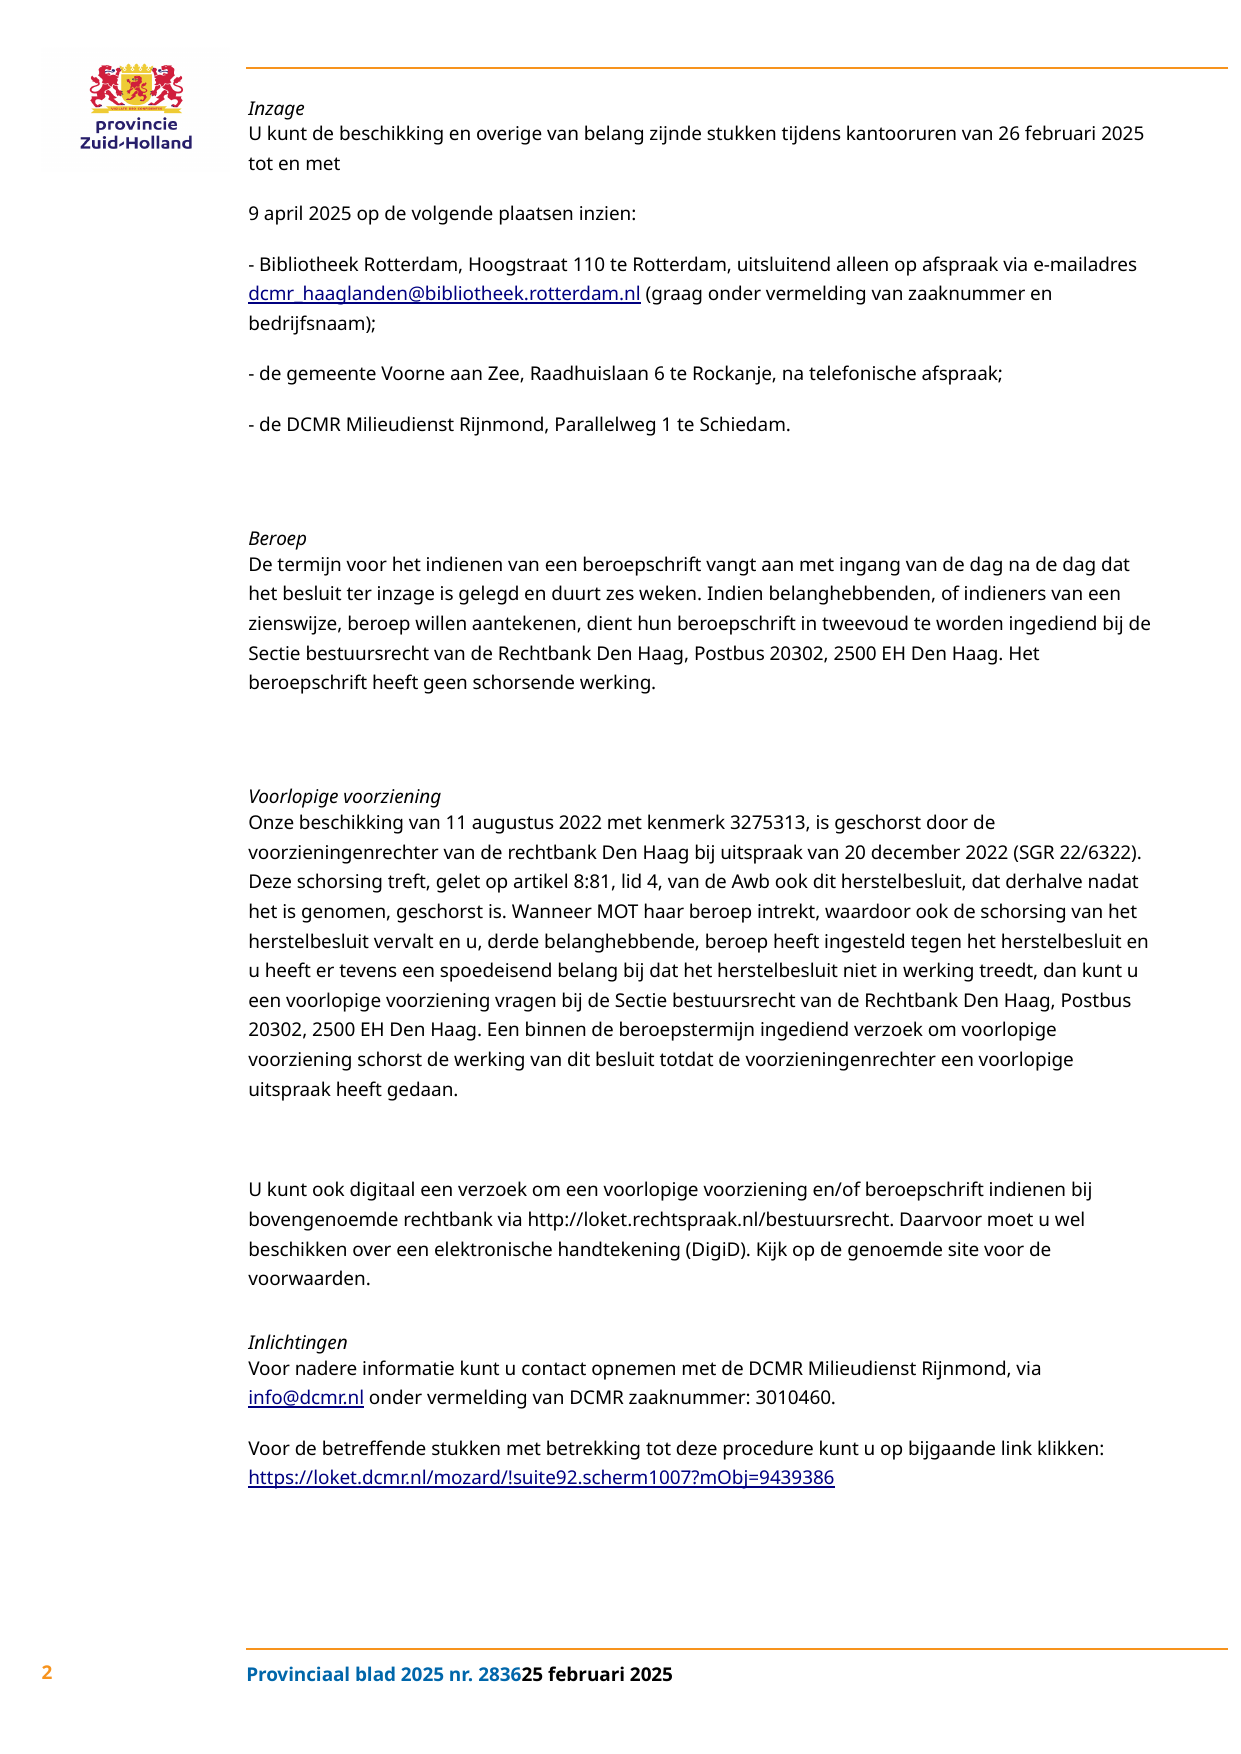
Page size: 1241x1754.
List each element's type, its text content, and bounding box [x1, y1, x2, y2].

picture [41, 47, 231, 172]
text Voor de betreffende stukken met betrekking tot deze procedure kunt u op bijgaande link klikken: https://loket.dcmr.nl/mozard/!suite92.scherm1007?mObj=9439386 [248, 1435, 1152, 1490]
text Beroep [248, 525, 1152, 551]
text - Bibliotheek Rotterdam, Hoogstraat 110 te Rotterdam, uitsluitend alleen op afspraak via e-mailadres dcmr_haaglanden@bibliotheek.rotterdam.nl (graag onder vermelding van zaaknummer en bedrijfsnaam); [248, 251, 1152, 336]
text - de DCMR Milieudienst Rijnmond, Parallelweg 1 te Schiedam. [248, 411, 1152, 437]
text Voor nadere informatie kunt u contact opnemen met de DCMR Milieudienst Rijnmond, via info@dcmr.nl onder vermelding van DCMR zaaknummer: 3010460. [248, 1355, 1152, 1410]
text Inlichtingen [248, 1329, 1152, 1355]
text U kunt ook digitaal een verzoek om een voorlopige voorziening en/of beroepschrift indienen bij bovengenoemde rechtbank via http://loket.rechtspraak.nl/bestuursrecht. Daarvoor moet u wel beschikken over een elektronische handtekening (DigiD). Kijk op de genoemde site voor de voorwaarden. [248, 1177, 1152, 1291]
text Inzage [248, 95, 1152, 121]
text U kunt de beschikking en overige van belang zijnde stukken tijdens kantooruren van 26 februari 2025 tot en met [248, 121, 1152, 176]
text - de gemeente Voorne aan Zee, Raadhuislaan 6 te Rockanje, na telefonische afspraak; [248, 361, 1152, 386]
text De termijn voor het indienen van een beroepschrift vangt aan met ingang van de dag na de dag dat het besluit ter inzage is gelegd en duurt zes weken. Indien belanghebbenden, of indieners van een zienswijze, beroep willen aantekenen, dient hun beroepschrift in tweevoud te worden ingediend bij de Sectie bestuursrecht van de Rechtbank Den Haag, Postbus 20302, 2500 EH Den Haag. Het beroepschrift heeft geen schorsende werking. [248, 551, 1152, 695]
text 9 april 2025 op de volgende plaatsen inzien: [248, 201, 1152, 226]
text Voorlopige voorziening [248, 784, 1152, 809]
text Onze beschikking van 11 augustus 2022 met kenmerk 3275313, is geschorst door de voorzieningenrechter van de rechtbank Den Haag bij uitspraak van 20 december 2022 (SGR 22/6322). Deze schorsing treft, gelet op artikel 8:81, lid 4, van de Awb ook dit herstelbesluit, dat derhalve nadat het is genomen, geschorst is. Wanneer MOT haar beroep intrekt, waardoor ook de schorsing van het herstelbesluit vervalt en u, derde belanghebbende, beroep heeft ingesteld tegen het herstelbesluit en u heeft er tevens een spoedeisend belang bij dat het herstelbesluit niet in werking treedt, dan kunt u een voorlopige voorziening vragen bij de Sectie bestuursrecht van de Rechtbank Den Haag, Postbus 20302, 2500 EH Den Haag. Een binnen de beroepstermijn ingediend verzoek om voorlopige voorziening schorst de werking van dit besluit totdat de voorzieningenrechter een voorlopige uitspraak heeft gedaan. [248, 809, 1152, 1101]
